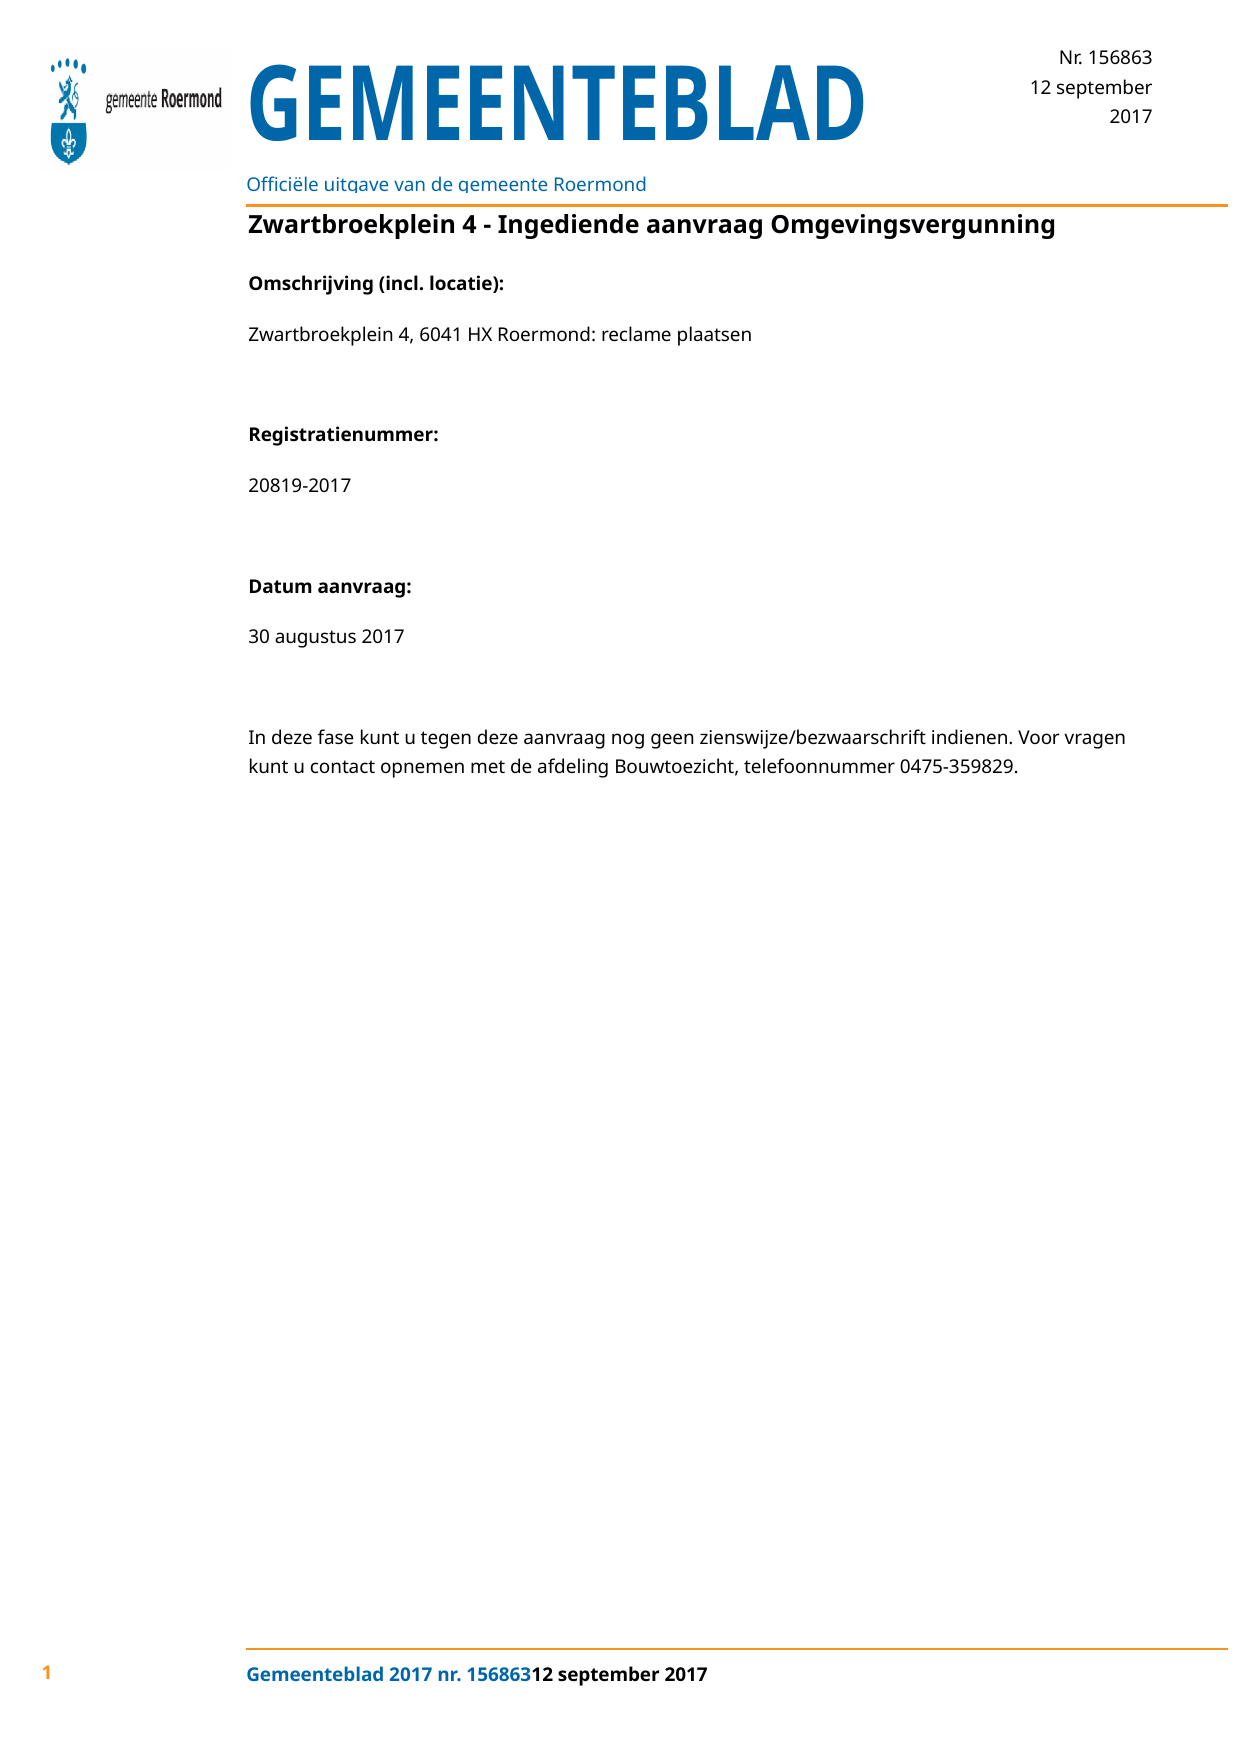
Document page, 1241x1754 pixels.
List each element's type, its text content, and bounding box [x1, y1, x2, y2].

text Omschrijving (incl. locatie): [248, 270, 1152, 296]
text Zwartbroekplein 4 - Ingediende aanvraag Omgevingsvergunning [248, 207, 1152, 241]
text Registratienummer: [248, 422, 1152, 447]
text Datum aanvraag: [248, 573, 1152, 598]
text In deze fase kunt u tegen deze aanvraag nog geen zienswijze/bezwaarschrift indienen. Voor vragen kunt u contact opnemen met de afdeling Bouwtoezicht, telefoonnummer 0475-359829. [248, 724, 1152, 779]
text 30 augustus 2017 [248, 623, 1152, 649]
picture [41, 47, 231, 172]
text 20819-2017 [248, 472, 1152, 498]
text Zwartbroekplein 4, 6041 HX Roermond: reclame plaatsen [248, 321, 1152, 346]
